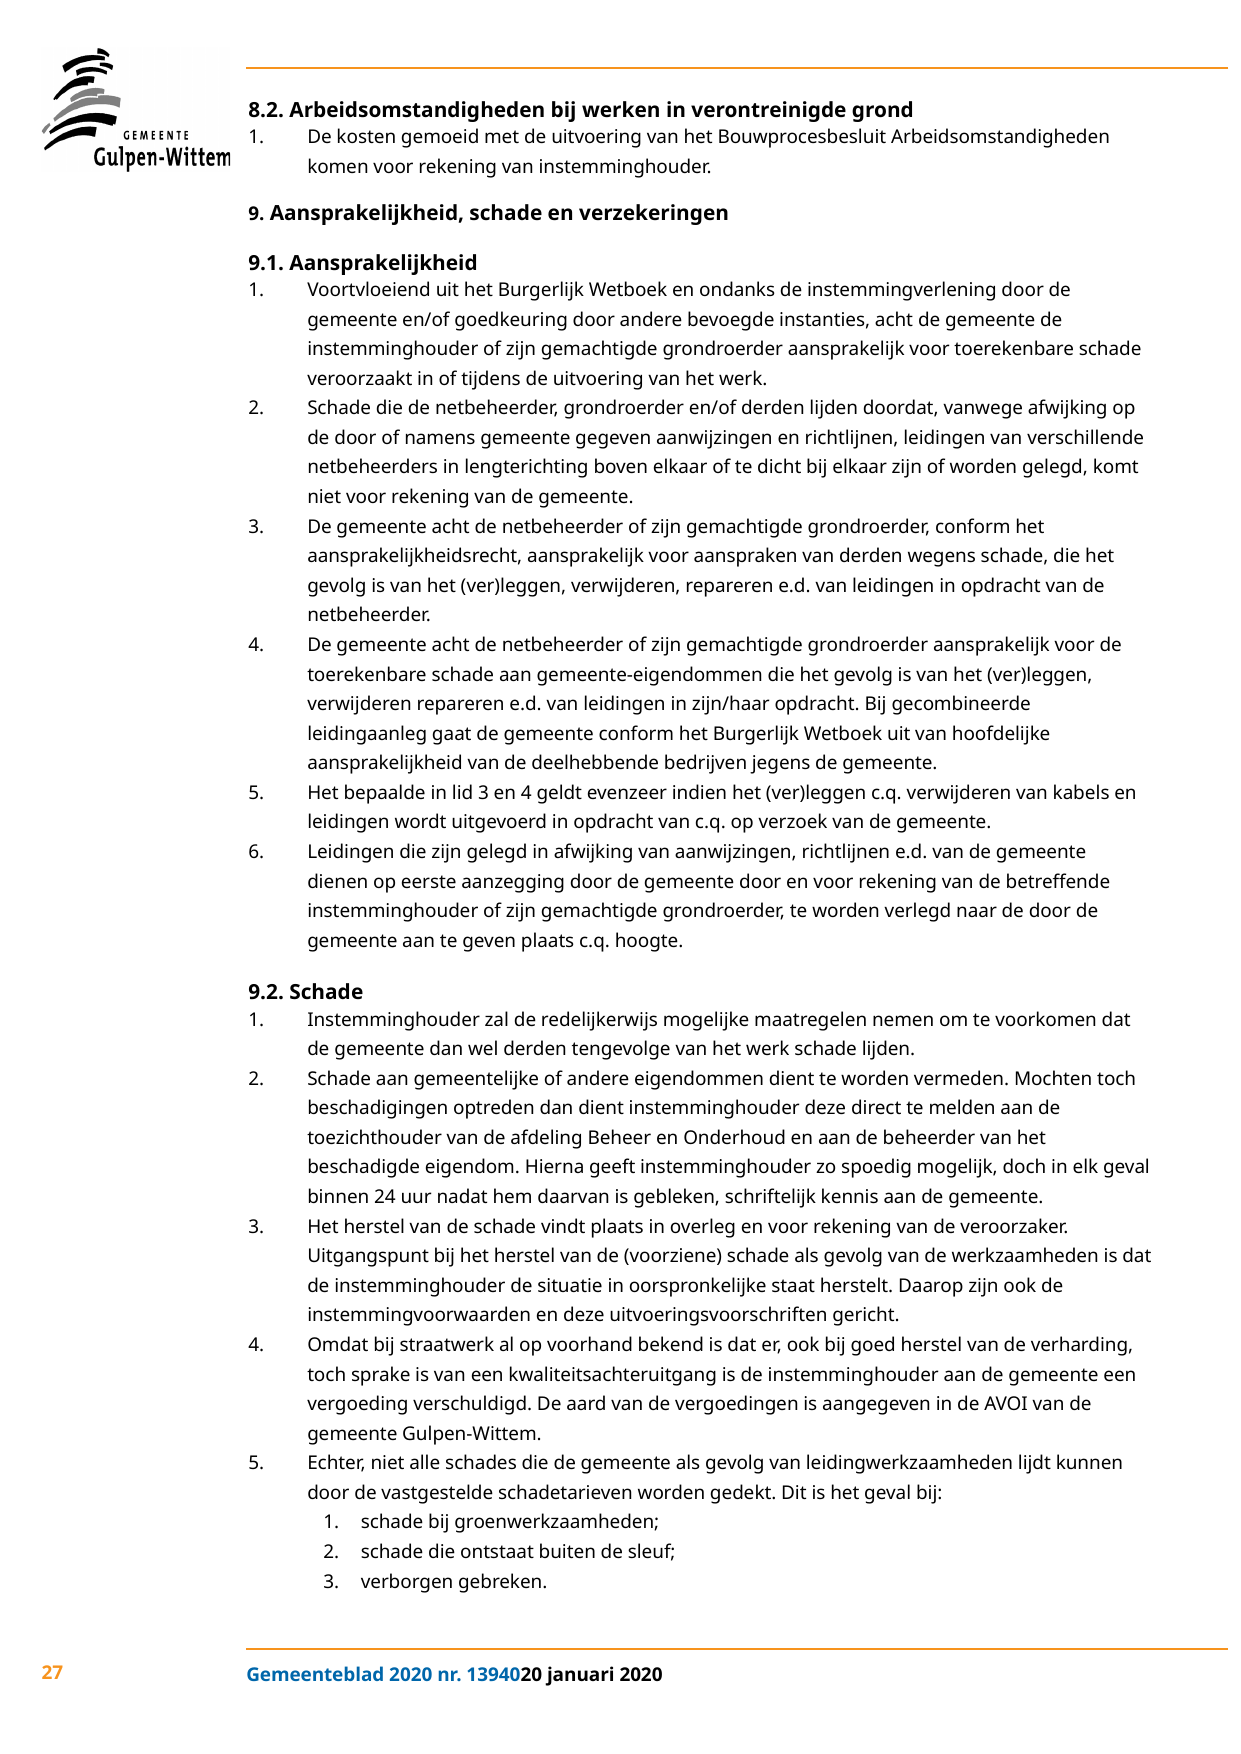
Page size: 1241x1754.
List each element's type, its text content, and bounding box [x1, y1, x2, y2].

list schade bij groenwerkzaamheden; [323, 1509, 1152, 1534]
list Leidingen die zijn gelegd in afwijking van aanwijzingen, richtlijnen e.d. van de gemeente dienen op eerste aanzegging door de gemeente door en voor rekening van de betreffende instemminghouder of zijn gemachtigde grondroerder, te worden verlegd naar de door de gemeente aan te geven plaats c.q. hoogte. [248, 838, 1152, 953]
list Schade die de netbeheerder, grondroerder en/of derden lijden doordat, vanwege afwijking op de door of namens gemeente gegeven aanwijzingen en richtlijnen, leidingen van verschillende netbeheerders in lengterichting boven elkaar of te dicht bij elkaar zijn of worden gelegd, komt niet voor rekening van de gemeente. [248, 394, 1152, 509]
text 9. Aansprakelijkheid, schade en verzekeringen [248, 198, 1152, 227]
list Voortvloeiend uit het Burgerlijk Wetboek en ondanks de instemmingverlening door de gemeente en/of goedkeuring door andere bevoegde instanties, acht de gemeente de instemminghouder of zijn gemachtigde grondroerder aansprakelijk voor toerekenbare schade veroorzaakt in of tijdens de uitvoering van het werk. [248, 276, 1152, 391]
list Het herstel van de schade vindt plaats in overleg en voor rekening van de veroorzaker. Uitgangspunt bij het herstel van de (voorziene) schade als gevolg van de werkzaamheden is dat de instemminghouder de situatie in oorspronkelijke staat herstelt. Daarop zijn ook de instemmingvoorwaarden en deze uitvoeringsvoorschriften gericht. [248, 1213, 1152, 1327]
list verborgen gebreken. [323, 1568, 1152, 1594]
list De gemeente acht de netbeheerder of zijn gemachtigde grondroerder, conform het aansprakelijkheidsrecht, aansprakelijk voor aanspraken van derden wegens schade, die het gevolg is van het (ver)leggen, verwijderen, repareren e.d. van leidingen in opdracht van de netbeheerder. [248, 513, 1152, 627]
list Schade aan gemeentelijke of andere eigendommen dient te worden vermeden. Mochten toch beschadigingen optreden dan dient instemminghouder deze direct te melden aan de toezichthouder van de afdeling Beheer en Onderhoud en aan de beheerder van het beschadigde eigendom. Hierna geeft instemminghouder zo spoedig mogelijk, doch in elk geval binnen 24 uur nadat hem daarvan is gebleken, schriftelijk kennis aan de gemeente. [248, 1065, 1152, 1209]
text 9.1. Aansprakelijkheid [248, 248, 1152, 276]
list schade die ontstaat buiten de sleuf; [323, 1538, 1152, 1564]
list Het bepaalde in lid 3 en 4 geldt evenzeer indien het (ver)leggen c.q. verwijderen van kabels en leidingen wordt uitgevoerd in opdracht van c.q. op verzoek van de gemeente. [248, 779, 1152, 834]
list Omdat bij straatwerk al op voorhand bekend is dat er, ook bij goed herstel van de verharding, toch sprake is van een kwaliteitsachteruitgang is de instemminghouder aan de gemeente een vergoeding verschuldigd. De aard van de vergoedingen is aangegeven in de AVOI van de gemeente Gulpen-Wittem. [248, 1331, 1152, 1446]
list Echter, niet alle schades die de gemeente als gevolg van leidingwerkzaamheden lijdt kunnen door de vastgestelde schadetarieven worden gedekt. Dit is het geval bij: [248, 1449, 1152, 1505]
list De gemeente acht de netbeheerder of zijn gemachtigde grondroerder aansprakelijk voor de toerekenbare schade aan gemeente-eigendommen die het gevolg is van het (ver)leggen, verwijderen repareren e.d. van leidingen in zijn/haar opdracht. Bij gecombineerde leidingaanleg gaat de gemeente conform het Burgerlijk Wetboek uit van hoofdelijke aansprakelijkheid van de deelhebbende bedrijven jegens de gemeente. [248, 631, 1152, 775]
text 8.2. Arbeidsomstandigheden bij werken in verontreinigde grond [248, 95, 1152, 123]
text 9.2. Schade [248, 977, 1152, 1006]
list Instemminghouder zal de redelijkerwijs mogelijke maatregelen nemen om te voorkomen dat de gemeente dan wel derden tengevolge van het werk schade lijden. [248, 1006, 1152, 1061]
list De kosten gemoeid met de uitvoering van het Bouwprocesbesluit Arbeidsomstandigheden komen voor rekening van instemminghouder. [248, 123, 1152, 178]
picture [41, 47, 231, 172]
